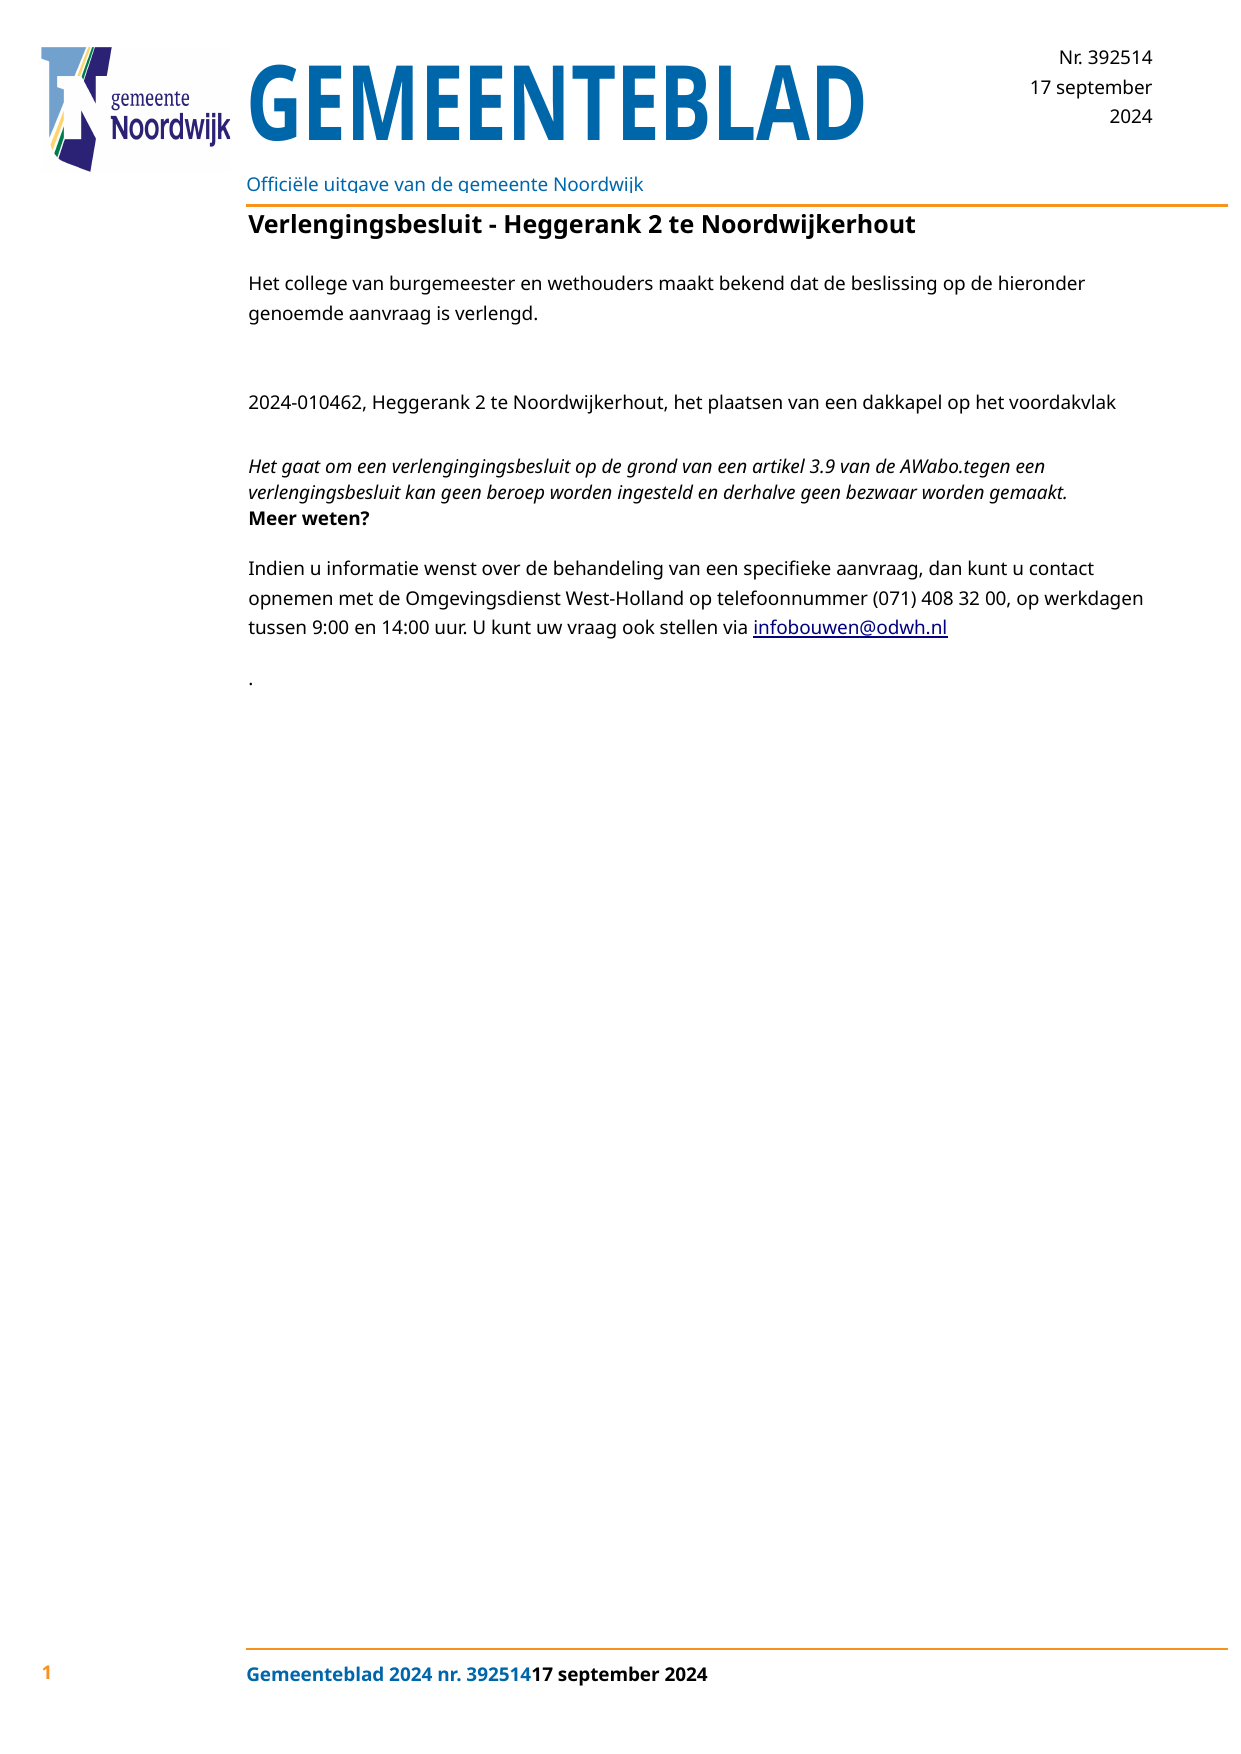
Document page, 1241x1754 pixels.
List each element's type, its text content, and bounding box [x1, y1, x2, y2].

text Het college van burgemeester en wethouders maakt bekend dat de beslissing op de hieronder genoemde aanvraag is verlengd. [248, 270, 1152, 326]
text 2024-010462, Heggerank 2 te Noordwijkerhout, het plaatsen van een dakkapel op het voordakvlak [248, 389, 1152, 415]
text Verlengingsbesluit - Heggerank 2 te Noordwijkerhout [248, 207, 1152, 241]
picture [41, 47, 231, 172]
text . [248, 665, 1152, 691]
text Het gaat om een verlengingingsbesluit op de grond van een artikel 3.9 van de AWabo.tegen een verlengingsbesluit kan geen beroep worden ingesteld en derhalve geen bezwaar worden gemaakt. [248, 453, 1152, 505]
text Indien u informatie wenst over de behandeling van een specifieke aanvraag, dan kunt u contact opnemen met de Omgevingsdienst West-Holland op telefoonnummer (071) 408 32 00, op werkdagen tussen 9:00 en 14:00 uur. U kunt uw vraag ook stellen via infobouwen@odwh.nl [248, 555, 1152, 640]
text Meer weten? [248, 505, 1152, 531]
